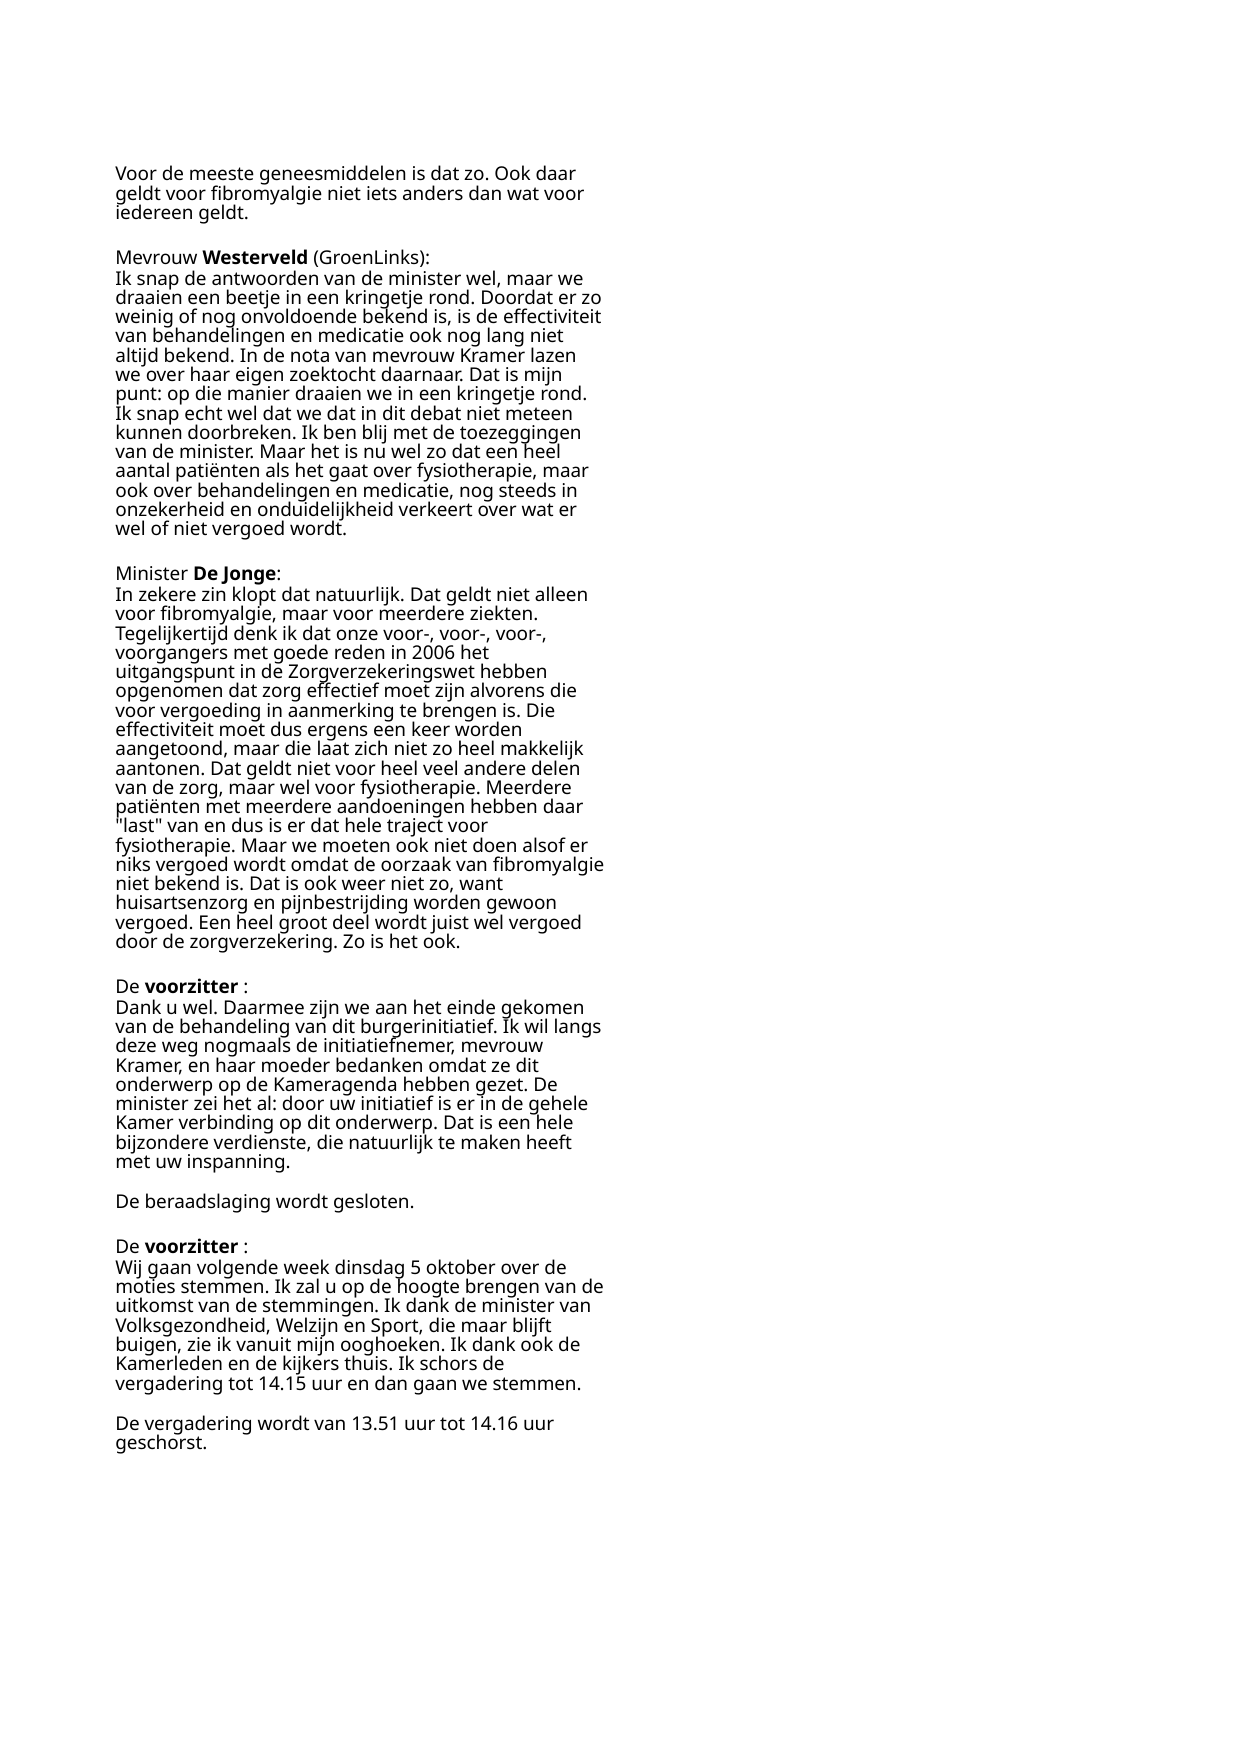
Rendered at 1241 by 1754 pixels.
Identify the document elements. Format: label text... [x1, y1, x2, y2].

text De beraadslaging wordt gesloten. [115, 1193, 605, 1212]
text De voorzitter : [115, 1233, 605, 1259]
text Minister De Jonge: [115, 560, 605, 586]
text De voorzitter : [115, 973, 605, 999]
text Ik snap de antwoorden van de minister wel, maar we draaien een beetje in een kringetje rond. Doordat er zo weinig of nog onvoldoende bekend is, is de effectiviteit van behandelingen en medicatie ook nog lang niet altijd bekend. In de nota van mevrouw Kramer lazen we over haar eigen zoektocht daarnaar. Dat is mijn punt: op die manier draaien we in een kringetje rond. Ik snap echt wel dat we dat in dit debat niet meteen kunnen doorbreken. Ik ben blij met de toezeggingen van de minister. Maar het is nu wel zo dat een heel aantal patiënten als het gaat over fysiotherapie, maar ook over behandelingen en medicatie, nog steeds in onzekerheid en onduidelijkheid verkeert over wat er wel of niet vergoed wordt. [115, 270, 605, 539]
text Wij gaan volgende week dinsdag 5 oktober over de moties stemmen. Ik zal u op de hoogte brengen van de uitkomst van de stemmingen. Ik dank de minister van Volksgezondheid, Welzijn en Sport, die maar blijft buigen, zie ik vanuit mijn ooghoeken. Ik dank ook de Kamerleden en de kijkers thuis. Ik schors de vergadering tot 14.15 uur en dan gaan we stemmen. [115, 1259, 605, 1394]
text De vergadering wordt van 13.51 uur tot 14.16 uur geschorst. [115, 1414, 605, 1453]
text In zekere zin klopt dat natuurlijk. Dat geldt niet alleen voor fibromyalgie, maar voor meerdere ziekten. Tegelijkertijd denk ik dat onze voor-, voor-, voor-, voorgangers met goede reden in 2006 het uitgangspunt in de Zorgverzekeringswet hebben opgenomen dat zorg effectief moet zijn alvorens die voor vergoeding in aanmerking te brengen is. Die effectiviteit moet dus ergens een keer worden aangetoond, maar die laat zich niet zo heel makkelijk aantonen. Dat geldt niet voor heel veel andere delen van de zorg, maar wel voor fysiotherapie. Meerdere patiënten met meerdere aandoeningen hebben daar "last" van en dus is er dat hele traject voor fysiotherapie. Maar we moeten ook niet doen alsof er niks vergoed wordt omdat de oorzaak van fibromyalgie niet bekend is. Dat is ook weer niet zo, want huisartsenzorg en pijnbestrijding worden gewoon vergoed. Een heel groot deel wordt juist wel vergoed door de zorgverzekering. Zo is het ook. [115, 586, 605, 952]
text Voor de meeste geneesmiddelen is dat zo. Ook daar geldt voor fibromyalgie niet iets anders dan wat voor iedereen geldt. [115, 165, 605, 223]
text Dank u wel. Daarmee zijn we aan het einde gekomen van de behandeling van dit burgerinitiatief. Ik wil langs deze weg nogmaals de initiatiefnemer, mevrouw Kramer, en haar moeder bedanken omdat ze dit onderwerp op de Kameragenda hebben gezet. De minister zei het al: door uw initiatief is er in de gehele Kamer verbinding op dit onderwerp. Dat is een hele bijzondere verdienste, die natuurlijk te maken heeft met uw inspanning. [115, 999, 605, 1172]
text Mevrouw Westerveld (GroenLinks): [115, 244, 605, 270]
